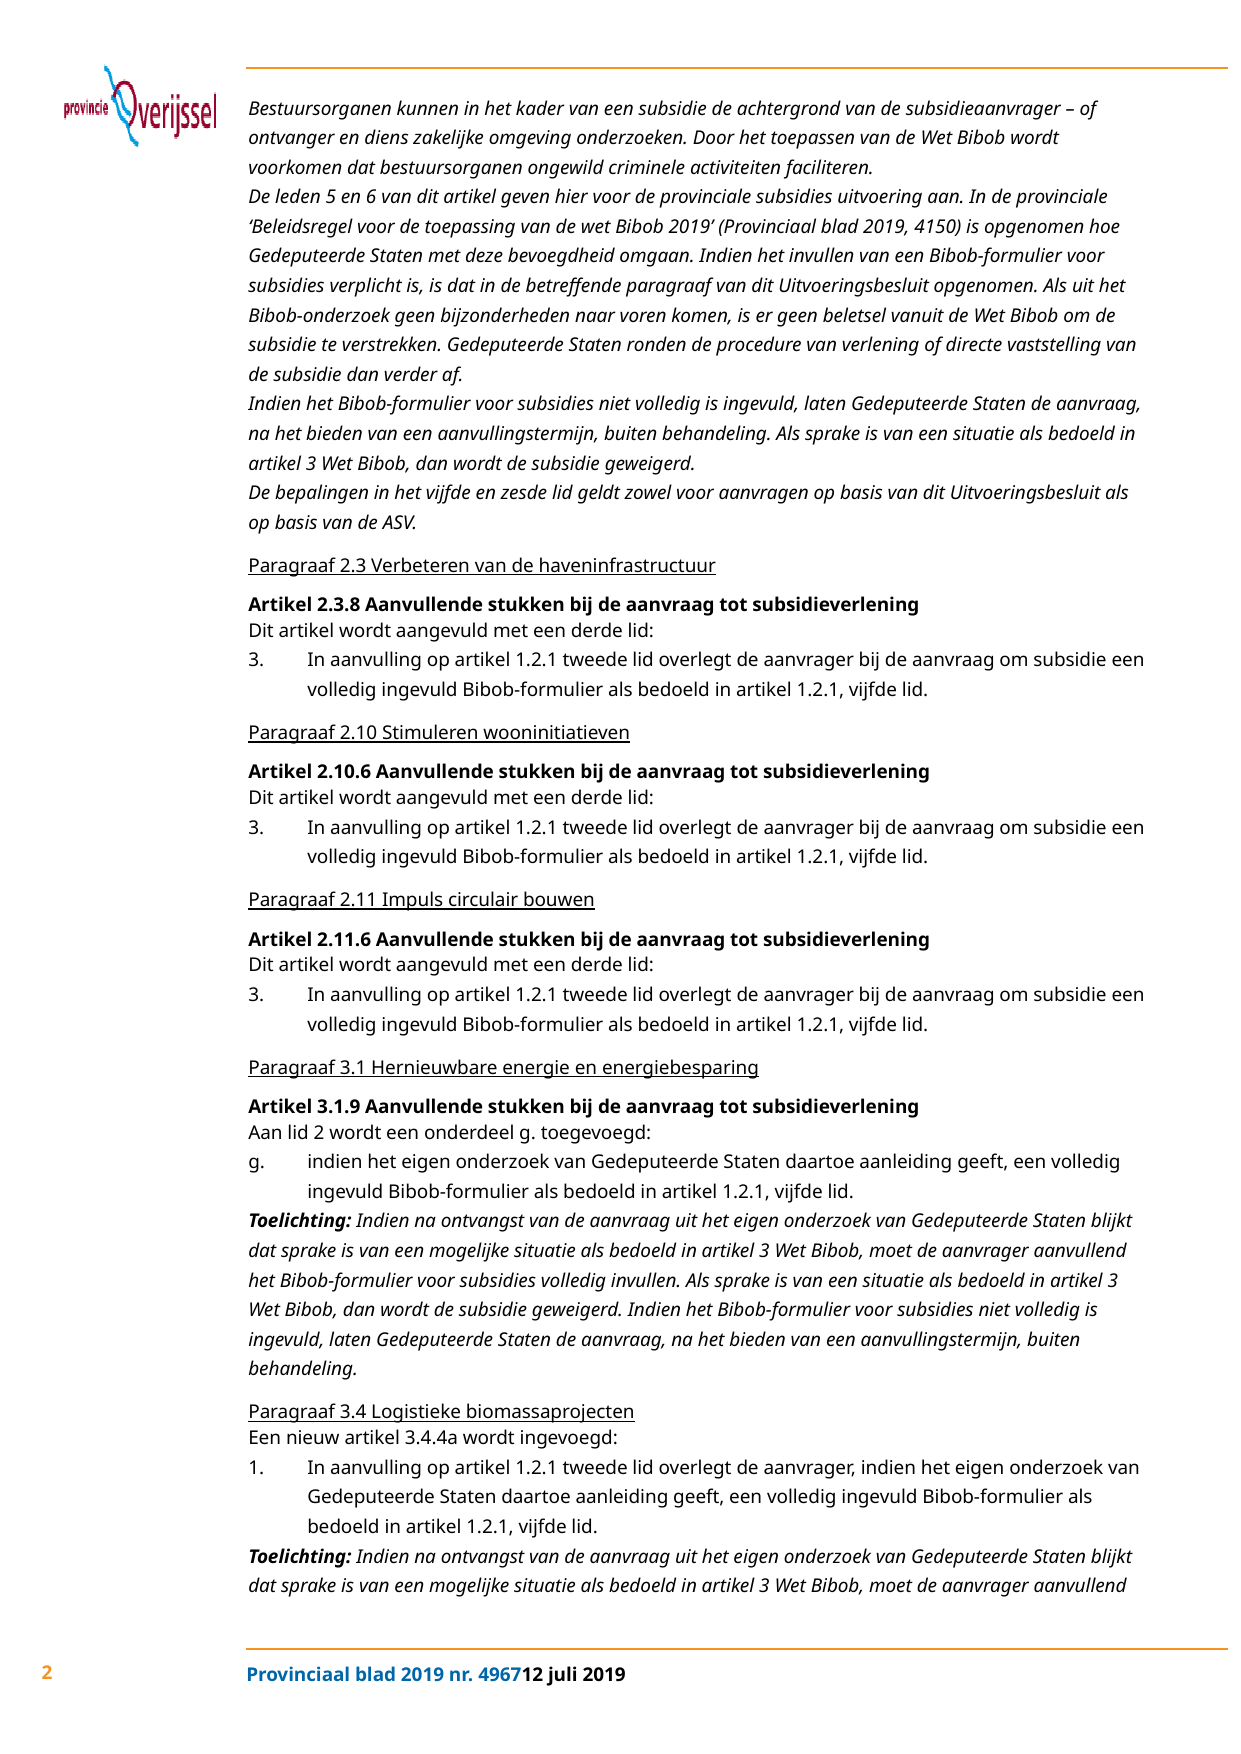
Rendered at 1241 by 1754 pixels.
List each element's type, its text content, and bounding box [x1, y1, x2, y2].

text Dit artikel wordt aangevuld met een derde lid: [248, 617, 1152, 643]
text Dit artikel wordt aangevuld met een derde lid: [248, 784, 1152, 810]
list In aanvulling op artikel 1.2.1 tweede lid overlegt de aanvrager bij de aanvraag om subsidie een volledig ingevuld Bibob-formulier als bedoeld in artikel 1.2.1, vijfde lid. [248, 981, 1152, 1037]
text De bepalingen in het vijfde en zesde lid geldt zowel voor aanvragen op basis van dit Uitvoeringsbesluit als op basis van de ASV. [248, 479, 1152, 535]
text Toelichting: Indien na ontvangst van de aanvraag uit het eigen onderzoek van Gedeputeerde Staten blijkt dat sprake is van een mogelijke situatie als bedoeld in artikel 3 Wet Bibob, moet de aanvrager aanvullend het Bibob-formulier voor subsidies volledig invullen. Als sprake is van een situatie als bedoeld in artikel 3 Wet Bibob, dan wordt de subsidie geweigerd. Indien het Bibob-formulier voor subsidies niet volledig is ingevuld, laten Gedeputeerde Staten de aanvraag, na het bieden van een aanvullingstermijn, buiten behandeling. [248, 1208, 1152, 1381]
text Paragraaf 2.11 Impuls circulair bouwen [248, 887, 1152, 912]
picture [41, 47, 231, 172]
text Artikel 2.11.6 Aanvullende stukken bij de aanvraag tot subsidieverlening [248, 926, 1152, 952]
text Paragraaf 2.3 Verbeteren van de haveninfrastructuur [248, 552, 1152, 578]
text Indien het Bibob-formulier voor subsidies niet volledig is ingevuld, laten Gedeputeerde Staten de aanvraag, na het bieden van een aanvullingstermijn, buiten behandeling. Als sprake is van een situatie als bedoeld in artikel 3 Wet Bibob, dan wordt de subsidie geweigerd. [248, 391, 1152, 476]
text Dit artikel wordt aangevuld met een derde lid: [248, 952, 1152, 977]
text Artikel 2.3.8 Aanvullende stukken bij de aanvraag tot subsidieverlening [248, 591, 1152, 617]
text Paragraaf 2.10 Stimuleren wooninitiatieven [248, 719, 1152, 745]
text Artikel 2.10.6 Aanvullende stukken bij de aanvraag tot subsidieverlening [248, 759, 1152, 784]
text Artikel 3.1.9 Aanvullende stukken bij de aanvraag tot subsidieverlening [248, 1093, 1152, 1119]
list indien het eigen onderzoek van Gedeputeerde Staten daartoe aanleiding geeft, een volledig ingevuld Bibob-formulier als bedoeld in artikel 1.2.1, vijfde lid. [248, 1148, 1152, 1204]
text De leden 5 en 6 van dit artikel geven hier voor de provinciale subsidies uitvoering aan. In de provinciale ‘Beleidsregel voor de toepassing van de wet Bibob 2019’ (Provinciaal blad 2019, 4150) is opgenomen hoe Gedeputeerde Staten met deze bevoegdheid omgaan. Indien het invullen van een Bibob-formulier voor subsidies verplicht is, is dat in de betreffende paragraaf van dit Uitvoeringsbesluit opgenomen. Als uit het Bibob-onderzoek geen bijzonderheden naar voren komen, is er geen beletsel vanuit de Wet Bibob om de subsidie te verstrekken. Gedeputeerde Staten ronden de procedure van verlening of directe vaststelling van de subsidie dan verder af. [248, 183, 1152, 387]
text Toelichting: Indien na ontvangst van de aanvraag uit het eigen onderzoek van Gedeputeerde Staten blijkt dat sprake is van een mogelijke situatie als bedoeld in artikel 3 Wet Bibob, moet de aanvrager aanvullend [248, 1543, 1152, 1598]
text Paragraaf 3.4 Logistieke biomassaprojecten [248, 1399, 1152, 1424]
list In aanvulling op artikel 1.2.1 tweede lid overlegt de aanvrager, indien het eigen onderzoek van Gedeputeerde Staten daartoe aanleiding geeft, een volledig ingevuld Bibob-formulier als bedoeld in artikel 1.2.1, vijfde lid. [248, 1454, 1152, 1539]
text Bestuursorganen kunnen in het kader van een subsidie de achtergrond van de subsidieaanvrager – of ontvanger en diens zakelijke omgeving onderzoeken. Door het toepassen van de Wet Bibob wordt voorkomen dat bestuursorganen ongewild criminele activiteiten faciliteren. [248, 95, 1152, 180]
list In aanvulling op artikel 1.2.1 tweede lid overlegt de aanvrager bij de aanvraag om subsidie een volledig ingevuld Bibob-formulier als bedoeld in artikel 1.2.1, vijfde lid. [248, 647, 1152, 702]
text Aan lid 2 wordt een onderdeel g. toegevoegd: [248, 1119, 1152, 1145]
text Paragraaf 3.1 Hernieuwbare energie en energiebesparing [248, 1054, 1152, 1080]
list In aanvulling op artikel 1.2.1 tweede lid overlegt de aanvrager bij de aanvraag om subsidie een volledig ingevuld Bibob-formulier als bedoeld in artikel 1.2.1, vijfde lid. [248, 814, 1152, 869]
text Een nieuw artikel 3.4.4a wordt ingevoegd: [248, 1424, 1152, 1450]
